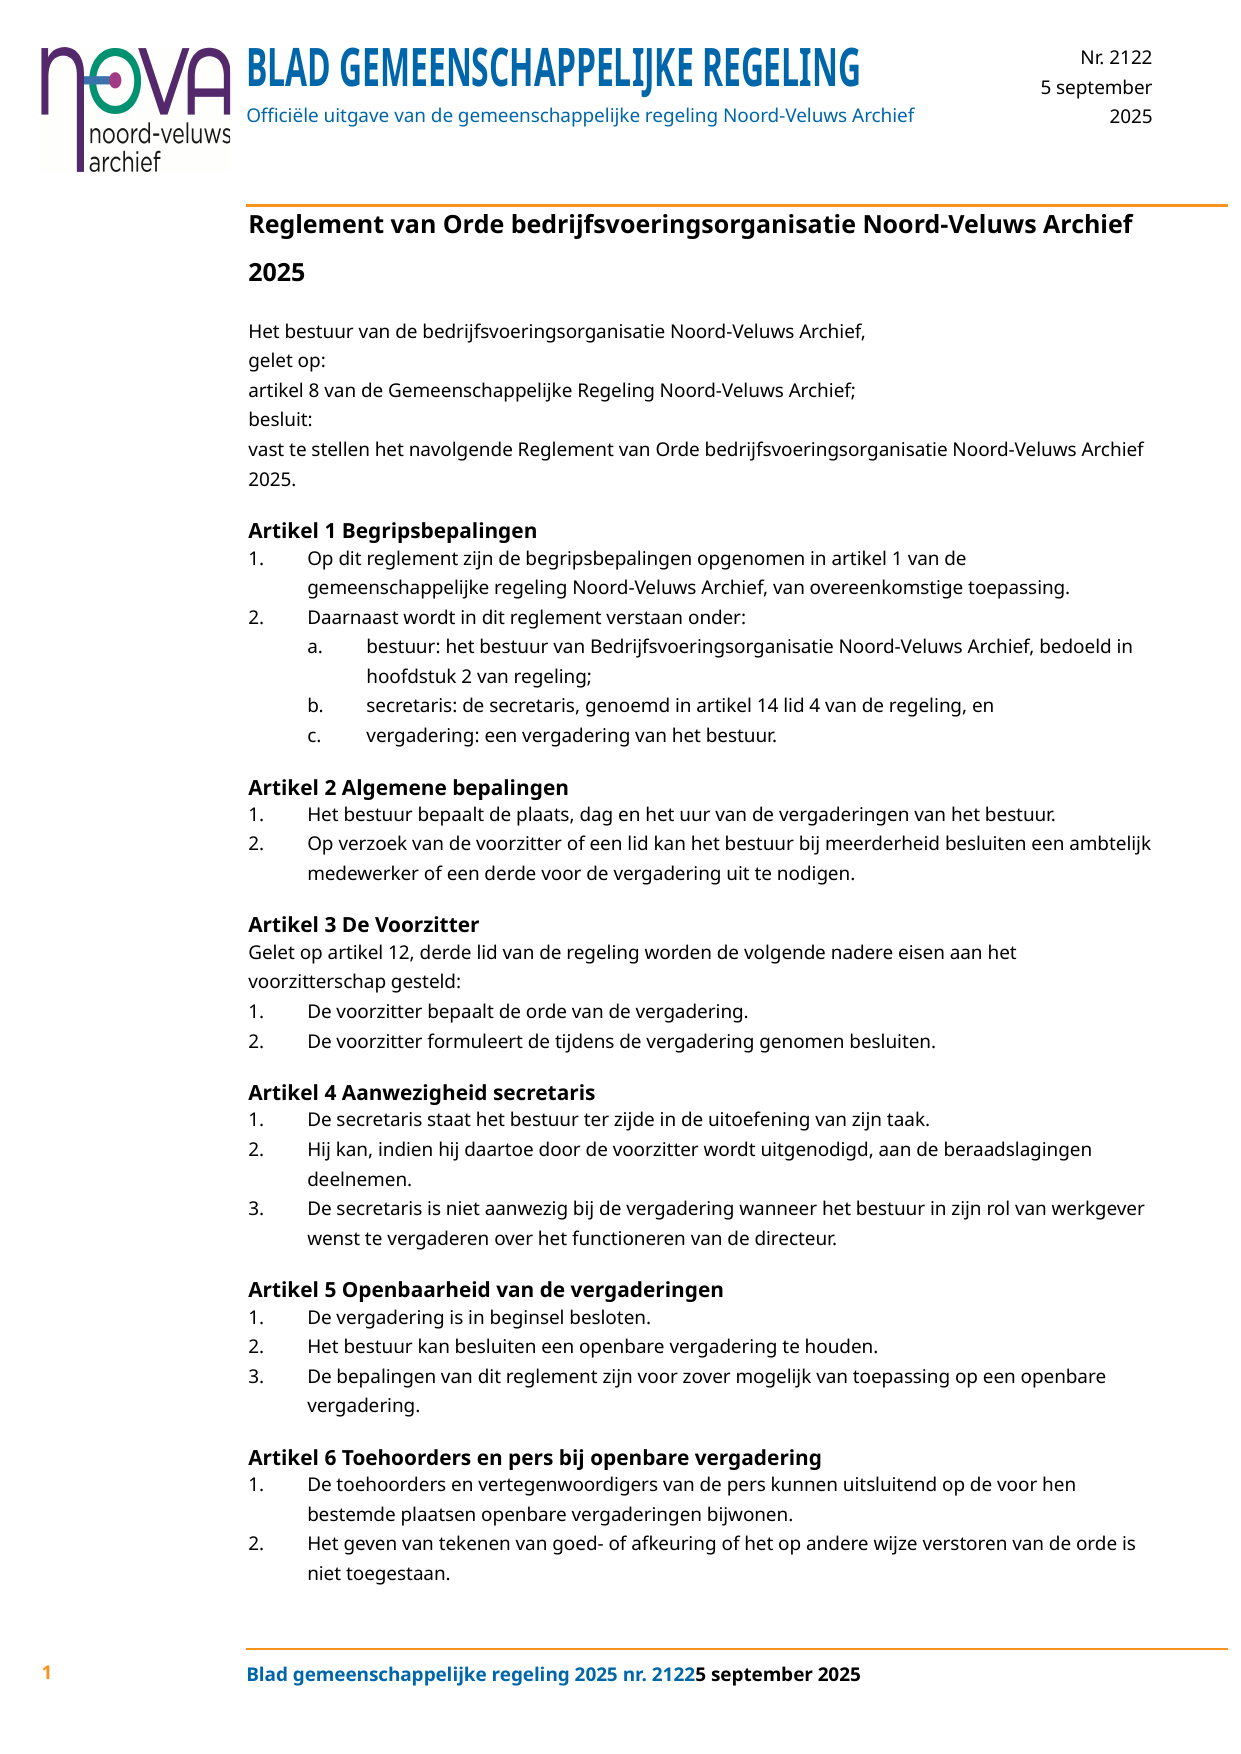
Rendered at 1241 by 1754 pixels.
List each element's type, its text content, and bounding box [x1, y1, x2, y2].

list secretaris: de secretaris, genoemd in artikel 14 lid 4 van de regeling, en [307, 693, 1152, 718]
text besluit: [248, 407, 1152, 432]
list De bepalingen van dit reglement zijn voor zover mogelijk van toepassing op een openbare vergadering. [248, 1363, 1152, 1418]
picture [41, 47, 231, 172]
text Artikel 5 Openbaarheid van de vergaderingen [248, 1275, 1152, 1304]
list Daarnaast wordt in dit reglement verstaan onder: [248, 604, 1152, 629]
text Het bestuur van de bedrijfsvoeringsorganisatie Noord-Veluws Archief, [248, 318, 1152, 344]
text vast te stellen het navolgende Reglement van Orde bedrijfsvoeringsorganisatie Noord-Veluws Archief 2025. [248, 436, 1152, 492]
text Artikel 4 Aanwezigheid secretaris [248, 1078, 1152, 1107]
list vergadering: een vergadering van het bestuur. [307, 722, 1152, 748]
text gelet op: [248, 347, 1152, 373]
list Op dit reglement zijn de begripsbepalingen opgenomen in artikel 1 van de gemeenschappelijke regeling Noord-Veluws Archief, van overeenkomstige toepassing. [248, 545, 1152, 600]
list De vergadering is in beginsel besloten. [248, 1304, 1152, 1329]
text Gelet op artikel 12, derde lid van de regeling worden de volgende nadere eisen aan het voorzitterschap gesteld: [248, 939, 1152, 994]
text Artikel 3 De Voorzitter [248, 911, 1152, 939]
list De secretaris staat het bestuur ter zijde in de uitoefening van zijn taak. [248, 1107, 1152, 1132]
list Hij kan, indien hij daartoe door de voorzitter wordt uitgenodigd, aan de beraadslagingen deelnemen. [248, 1136, 1152, 1192]
text artikel 8 van de Gemeenschappelijke Regeling Noord-Veluws Archief; [248, 377, 1152, 403]
text Artikel 1 Begripsbepalingen [248, 516, 1152, 545]
list Het bestuur kan besluiten een openbare vergadering te houden. [248, 1333, 1152, 1359]
list Op verzoek van de voorzitter of een lid kan het bestuur bij meerderheid besluiten een ambtelijk medewerker of een derde voor de vergadering uit te nodigen. [248, 831, 1152, 886]
text Artikel 6 Toehoorders en pers bij openbare vergadering [248, 1443, 1152, 1471]
list De voorzitter bepaalt de orde van de vergadering. [248, 998, 1152, 1024]
list De voorzitter formuleert de tijdens de vergadering genomen besluiten. [248, 1028, 1152, 1053]
text Artikel 2 Algemene bepalingen [248, 773, 1152, 801]
list bestuur: het bestuur van Bedrijfsvoeringsorganisatie Noord-Veluws Archief, bedoeld in hoofdstuk 2 van regeling; [307, 633, 1152, 689]
list De toehoorders en vertegenwoordigers van de pers kunnen uitsluitend op de voor hen bestemde plaatsen openbare vergaderingen bijwonen. [248, 1471, 1152, 1527]
list Het bestuur bepaalt de plaats, dag en het uur van de vergaderingen van het bestuur. [248, 801, 1152, 827]
list De secretaris is niet aanwezig bij de vergadering wanneer het bestuur in zijn rol van werkgever wenst te vergaderen over het functioneren van de directeur. [248, 1195, 1152, 1251]
list Het geven van tekenen van goed- of afkeuring of het op andere wijze verstoren van de orde is niet toegestaan. [248, 1531, 1152, 1586]
text Reglement van Orde bedrijfsvoeringsorganisatie Noord-Veluws Archief 2025 [248, 207, 1152, 288]
